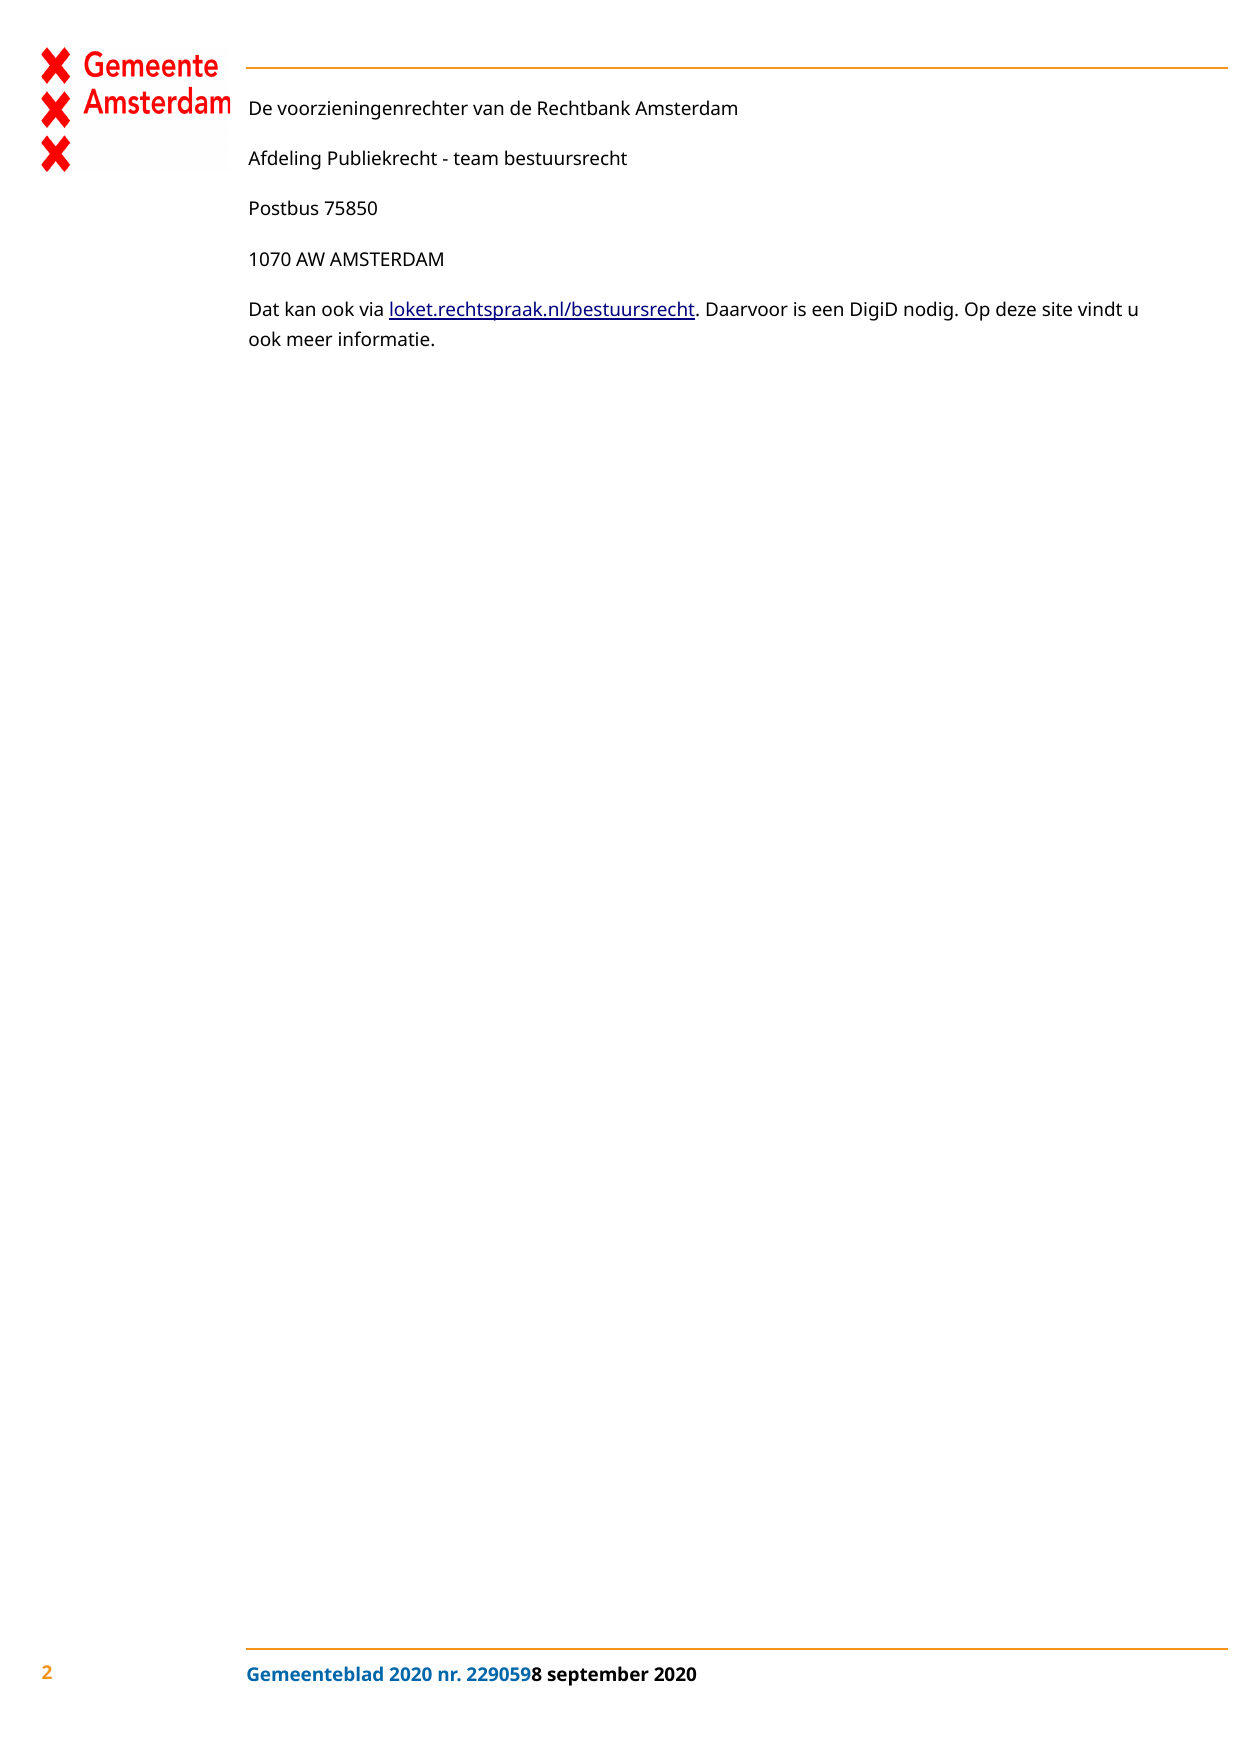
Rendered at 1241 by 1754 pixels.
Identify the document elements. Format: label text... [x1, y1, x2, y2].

text De voorzieningenrechter van de Rechtbank Amsterdam [248, 95, 1152, 121]
text Afdeling Publiekrecht - team bestuursrecht [248, 145, 1152, 171]
text Postbus 75850 [248, 196, 1152, 221]
text 1070 AW AMSTERDAM [248, 246, 1152, 272]
text Dat kan ook via loket.rechtspraak.nl/bestuursrecht. Daarvoor is een DigiD nodig. Op deze site vindt u ook meer informatie. [248, 296, 1152, 352]
picture [41, 47, 231, 172]
